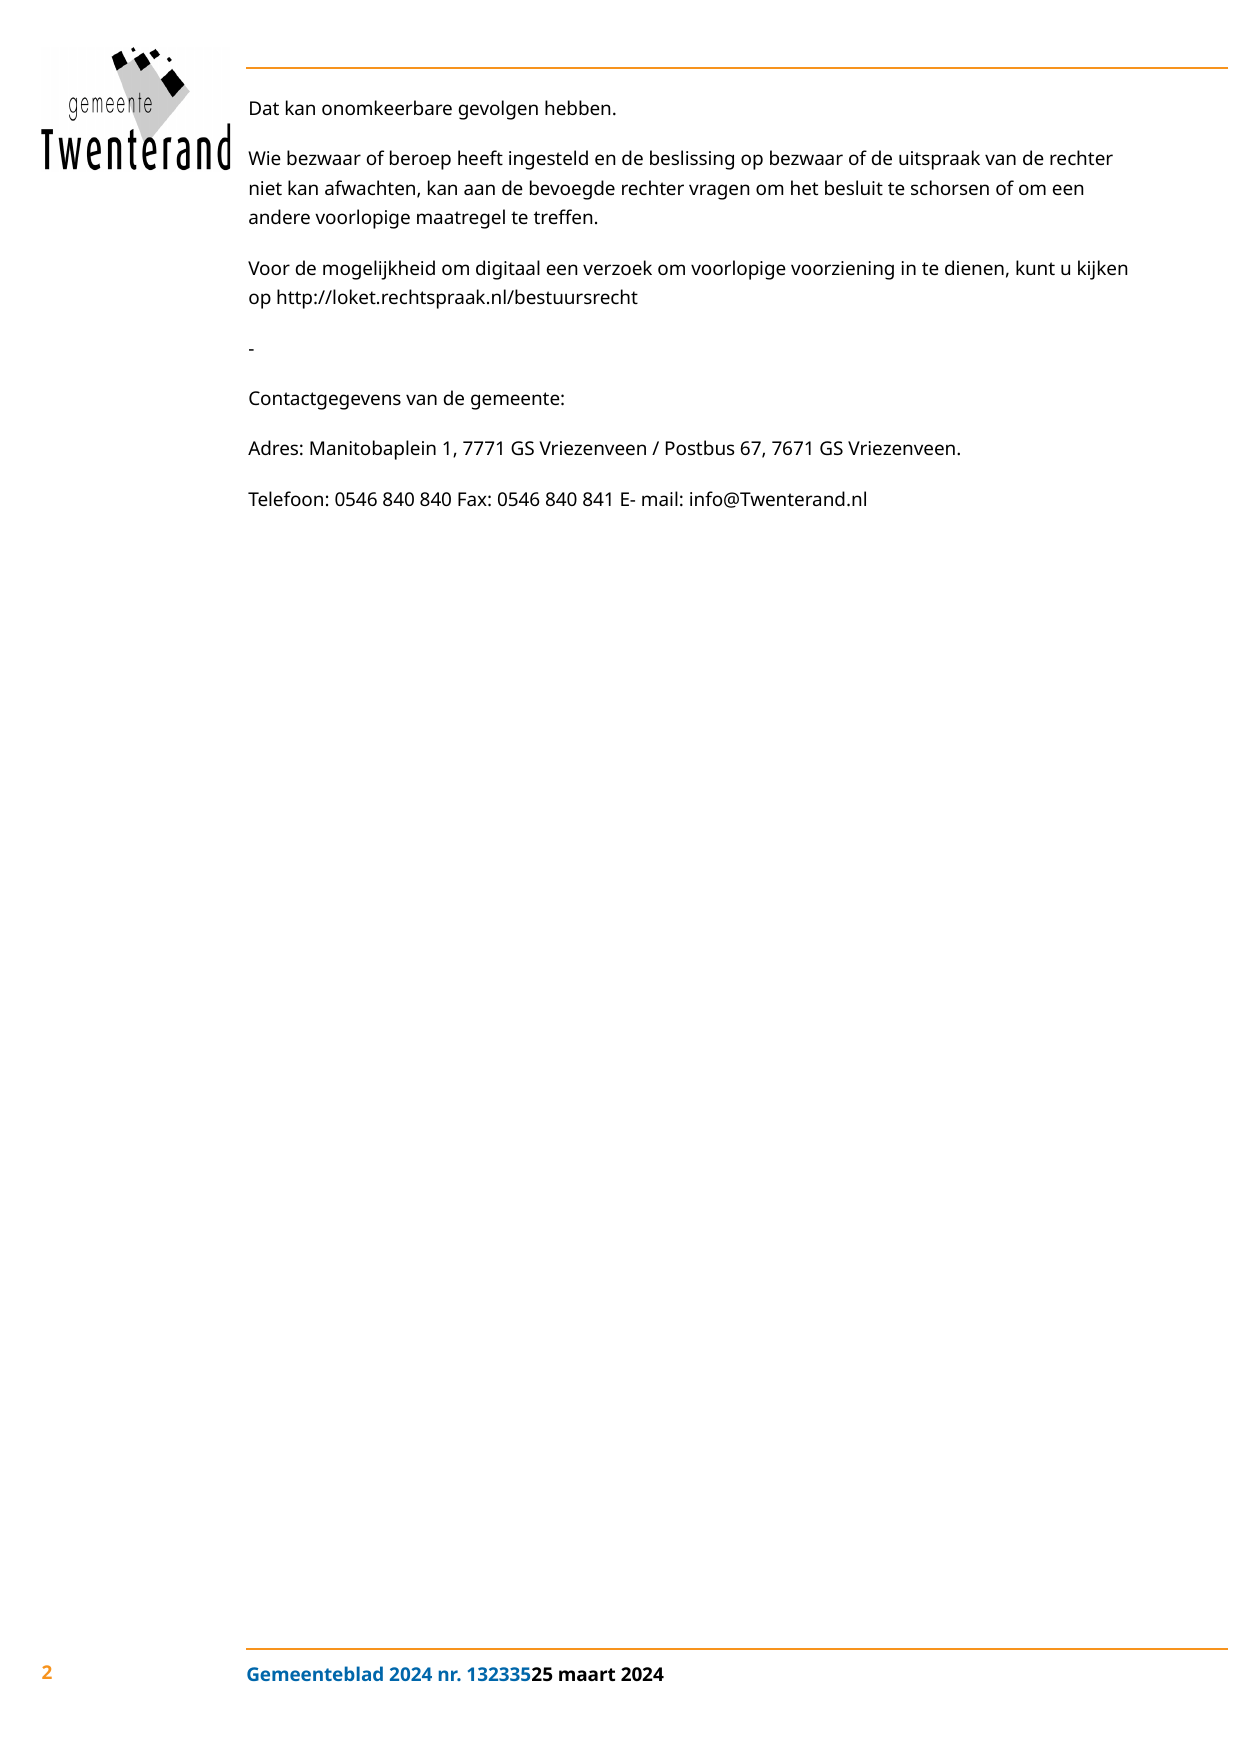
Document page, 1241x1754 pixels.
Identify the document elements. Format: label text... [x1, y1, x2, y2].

text - [248, 335, 1152, 361]
text Contactgegevens van de gemeente: [248, 385, 1152, 411]
text Wie bezwaar of beroep heeft ingesteld en de beslissing op bezwaar of de uitspraak van de rechter niet kan afwachten, kan aan de bevoegde rechter vragen om het besluit te schorsen of om een andere voorlopige maatregel te treffen. [248, 145, 1152, 230]
text Voor de mogelijkheid om digitaal een verzoek om voorlopige voorziening in te dienen, kunt u kijken op http://loket.rechtspraak.nl/bestuursrecht [248, 255, 1152, 310]
text Dat kan onomkeerbare gevolgen hebben. [248, 95, 1152, 121]
text Adres: Manitobaplein 1, 7771 GS Vriezenveen / Postbus 67, 7671 GS Vriezenveen. [248, 436, 1152, 461]
text Telefoon: 0546 840 840 Fax: 0546 840 841 E- mail: info@Twenterand.nl [248, 486, 1152, 512]
picture [41, 47, 231, 172]
